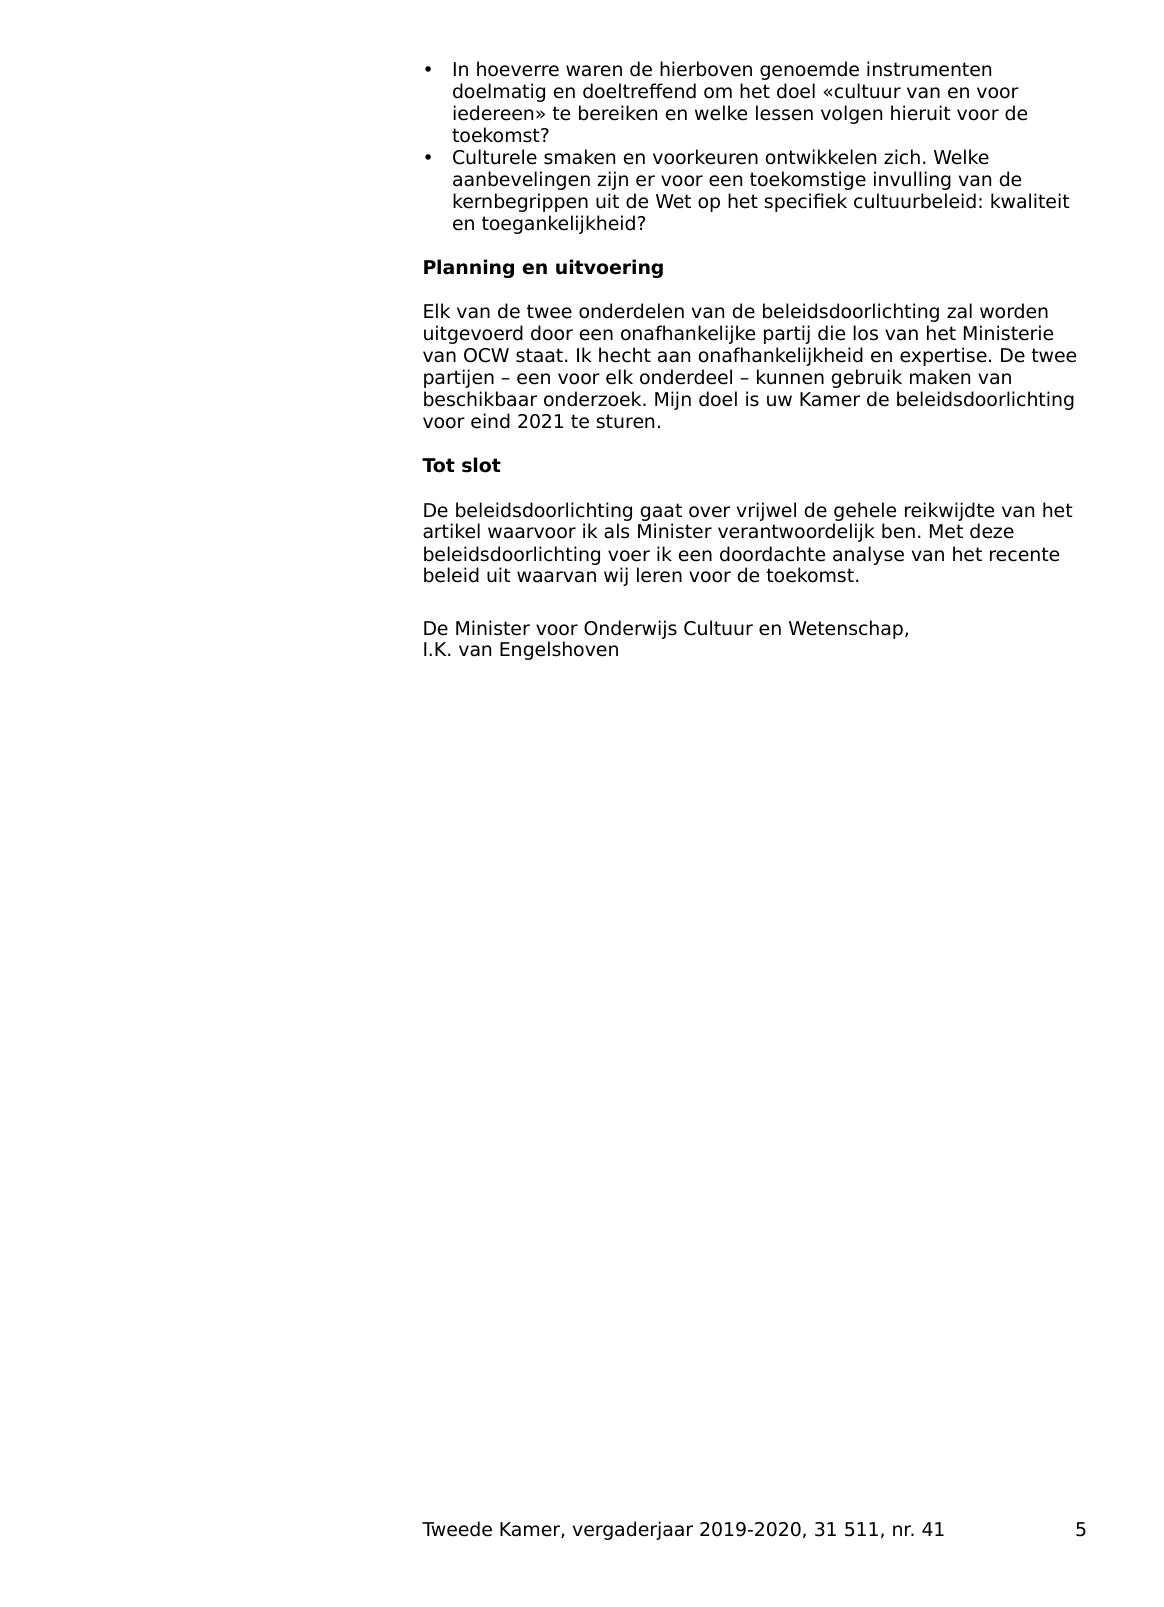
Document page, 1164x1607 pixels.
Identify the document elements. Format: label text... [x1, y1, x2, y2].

text De Minister voor Onderwijs Cultuur en Wetenschap, I.K. van Engelshoven [422, 617, 1087, 661]
text • In hoeverre waren de hierboven genoemde instrumenten doelmatig en doeltreffend om het doel «cultuur van en voor iedereen» te bereiken en welke lessen volgen hieruit voor de toekomst? [422, 59, 1087, 147]
text • Culturele smaken en voorkeuren ontwikkelen zich. Welke aanbevelingen zijn er voor een toekomstige invulling van de kernbegrippen uit de Wet op het specifiek cultuurbeleid: kwaliteit en toegankelijkheid? [422, 147, 1087, 235]
text Elk van de twee onderdelen van de beleidsdoorlichting zal worden uitgevoerd door een onafhankelijke partij die los van het Ministerie van OCW staat. Ik hecht aan onafhankelijkheid en expertise. De twee partijen – een voor elk onderdeel – kunnen gebruik maken van beschikbaar onderzoek. Mijn doel is uw Kamer de beleidsdoorlichting voor eind 2021 te sturen. [422, 301, 1087, 433]
subtitle Tot slot [422, 455, 1087, 477]
text De beleidsdoorlichting gaat over vrijwel de gehele reikwijdte van het artikel waarvoor ik als Minister verantwoordelijk ben. Met deze beleidsdoorlichting voer ik een doordachte analyse van het recente beleid uit waarvan wij leren voor de toekomst. [422, 499, 1087, 587]
subtitle Planning en uitvoering [422, 257, 1087, 279]
